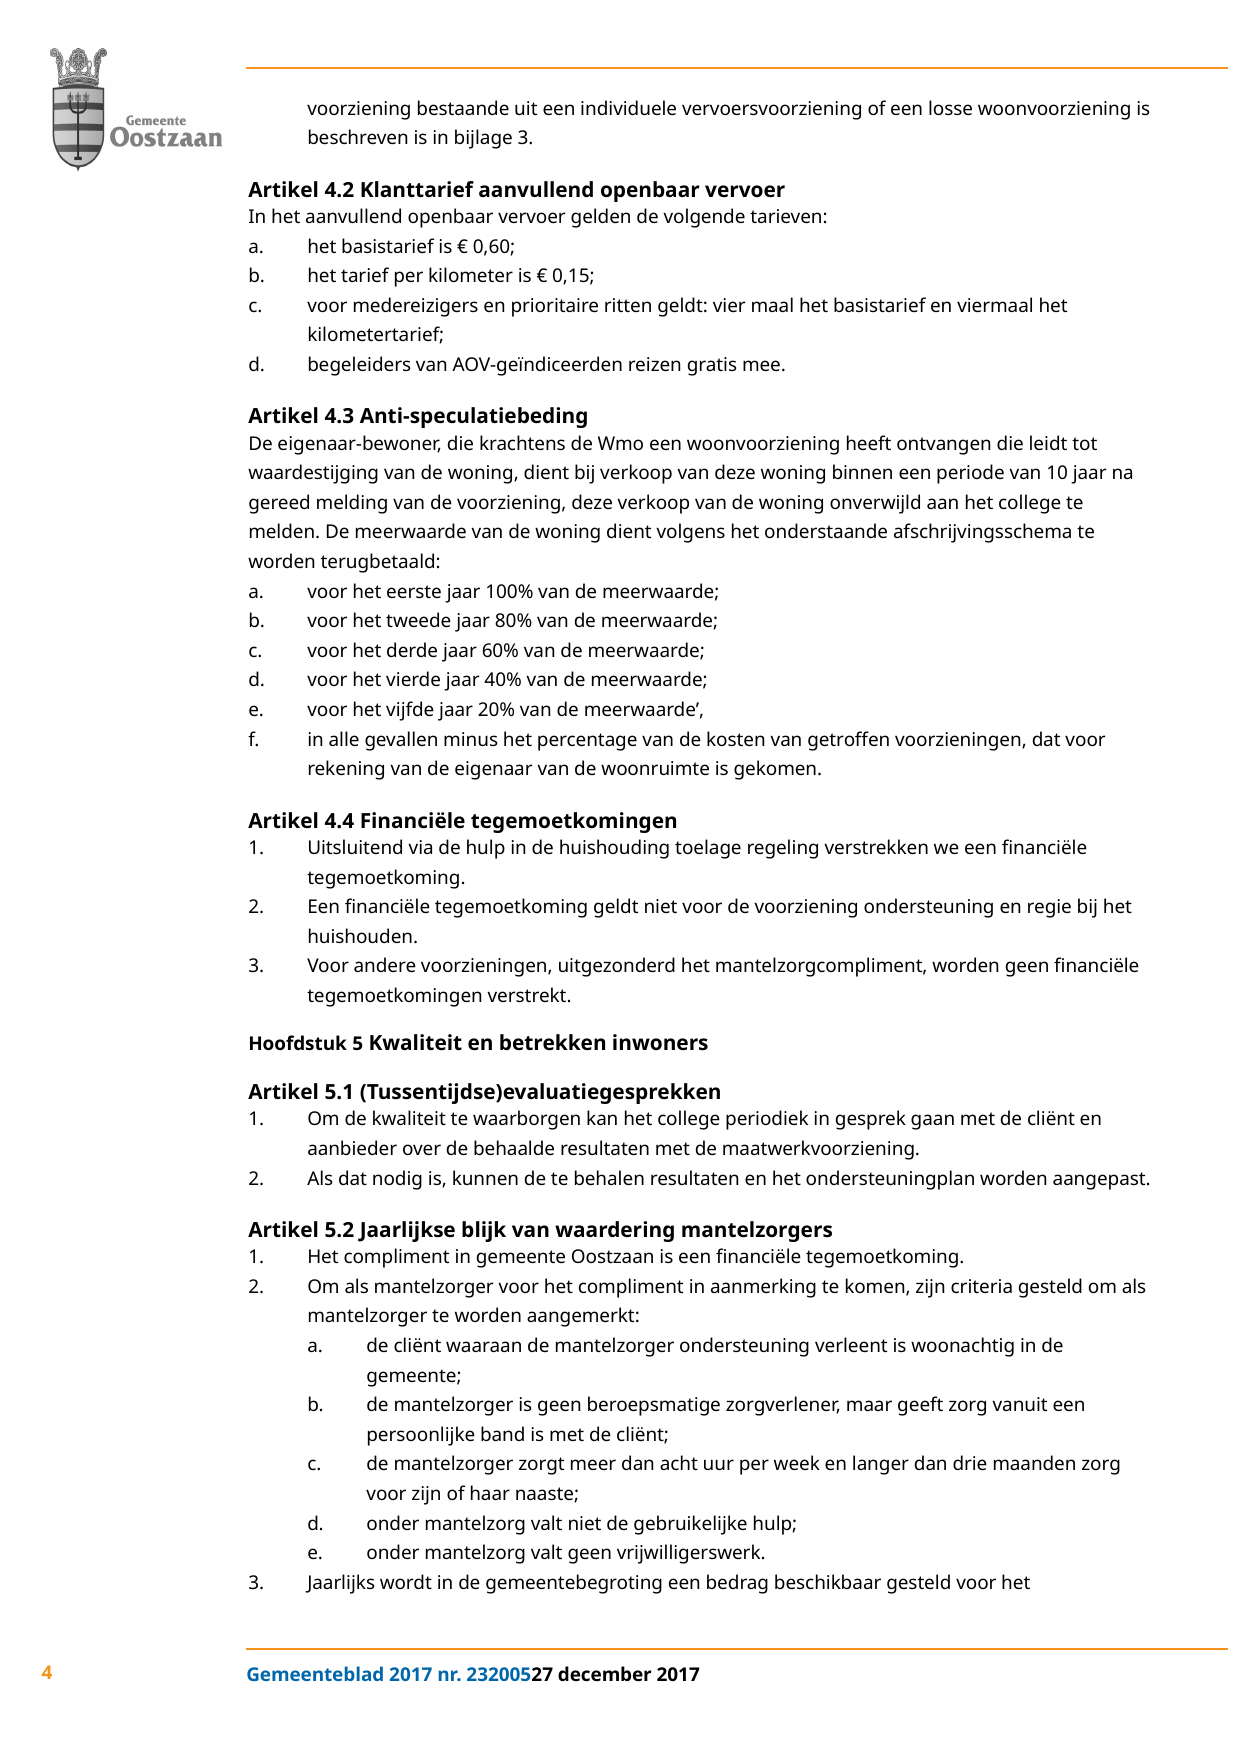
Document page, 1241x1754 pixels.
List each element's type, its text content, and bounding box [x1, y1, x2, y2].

list voor het eerste jaar 100% van de meerwaarde; [248, 578, 1152, 604]
list Een financiële tegemoetkoming geldt niet voor de voorziening ondersteuning en regie bij het huishouden. [248, 893, 1152, 949]
list voor het derde jaar 60% van de meerwaarde; [248, 637, 1152, 663]
text Artikel 4.4 Financiële tegemoetkomingen [248, 806, 1152, 834]
list voor medereizigers en prioritaire ritten geldt: vier maal het basistarief en viermaal het kilometertarief; [248, 292, 1152, 347]
text In het aanvullend openbaar vervoer gelden de volgende tarieven: [248, 203, 1152, 229]
list de mantelzorger zorgt meer dan acht uur per week en langer dan drie maanden zorg voor zijn of haar naaste; [307, 1451, 1152, 1506]
list begeleiders van AOV-geïndiceerden reizen gratis mee. [248, 351, 1152, 377]
list onder mantelzorg valt niet de gebruikelijke hulp; [307, 1510, 1152, 1536]
list voor het vierde jaar 40% van de meerwaarde; [248, 667, 1152, 692]
picture [41, 47, 231, 172]
list Om de kwaliteit te waarborgen kan het college periodiek in gesprek gaan met de cliënt en aanbieder over de behaalde resultaten met de maatwerkvoorziening. [248, 1106, 1152, 1161]
text Artikel 5.1 (Tussentijdse)evaluatiegesprekken [248, 1077, 1152, 1106]
list Jaarlijks wordt in de gemeentebegroting een bedrag beschikbaar gesteld voor het [248, 1569, 1152, 1595]
text Artikel 4.3 Anti-speculatiebeding [248, 402, 1152, 430]
list voor het tweede jaar 80% van de meerwaarde; [248, 607, 1152, 633]
list Voor andere voorzieningen, uitgezonderd het mantelzorgcompliment, worden geen financiële tegemoetkomingen verstrekt. [248, 953, 1152, 1008]
list Als dat nodig is, kunnen de te behalen resultaten en het ondersteuningplan worden aangepast. [248, 1165, 1152, 1190]
list voor het vijfde jaar 20% van de meerwaarde’, [248, 696, 1152, 722]
list het basistarief is € 0,60; [248, 233, 1152, 258]
list Uitsluitend via de hulp in de huishouding toelage regeling verstrekken we een financiële tegemoetkoming. [248, 834, 1152, 889]
text Hoofdstuk 5 Kwaliteit en betrekken inwoners [248, 1028, 1152, 1056]
list Om als mantelzorger voor het compliment in aanmerking te komen, zijn criteria gesteld om als mantelzorger te worden aangemerkt: [248, 1273, 1152, 1328]
list de cliënt waaraan de mantelzorger ondersteuning verleent is woonachtig in de gemeente; [307, 1332, 1152, 1388]
list Het compliment in gemeente Oostzaan is een financiële tegemoetkoming. [248, 1243, 1152, 1269]
text Artikel 4.2 Klanttarief aanvullend openbaar vervoer [248, 175, 1152, 203]
list de mantelzorger is geen beroepsmatige zorgverlener, maar geeft zorg vanuit een persoonlijke band is met de cliënt; [307, 1391, 1152, 1447]
text Artikel 5.2 Jaarlijkse blijk van waardering mantelzorgers [248, 1215, 1152, 1243]
text De eigenaar-bewoner, die krachtens de Wmo een woonvoorziening heeft ontvangen die leidt tot waardestijging van de woning, dient bij verkoop van deze woning binnen een periode van 10 jaar na gereed melding van de voorziening, deze verkoop van de woning onverwijld aan het college te melden. De meerwaarde van de woning dient volgens het onderstaande afschrijvingsschema te worden terugbetaald: [248, 430, 1152, 574]
list voorziening bestaande uit een individuele vervoersvoorziening of een losse woonvoorziening is beschreven is in bijlage 3. [248, 95, 1152, 150]
list het tarief per kilometer is € 0,15; [248, 262, 1152, 288]
list onder mantelzorg valt geen vrijwilligerswerk. [307, 1539, 1152, 1565]
list in alle gevallen minus het percentage van de kosten van getroffen voorzieningen, dat voor rekening van de eigenaar van de woonruimte is gekomen. [248, 726, 1152, 781]
